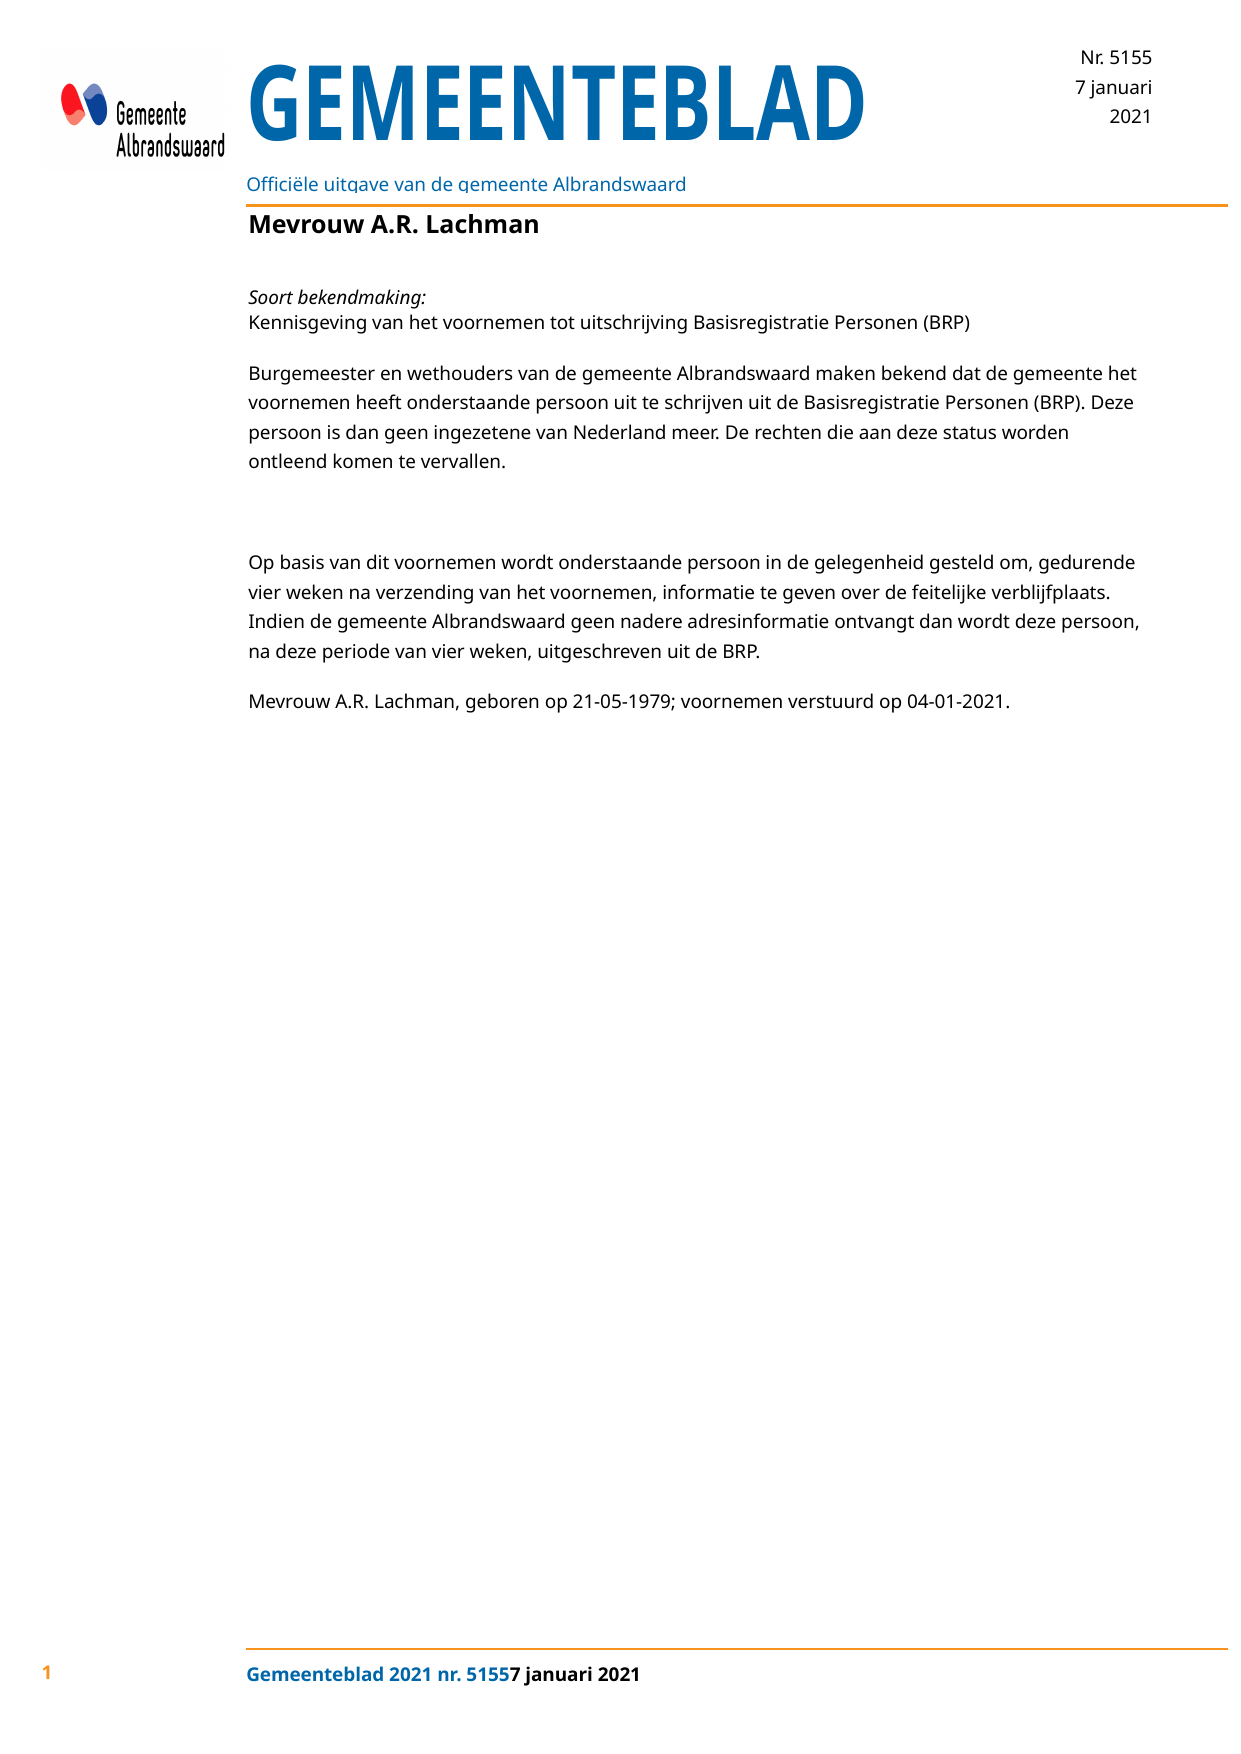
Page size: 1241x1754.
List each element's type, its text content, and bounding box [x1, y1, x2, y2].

text Op basis van dit voornemen wordt onderstaande persoon in de gelegenheid gesteld om, gedurende vier weken na verzending van het voornemen, informatie te geven over de feitelijke verblijfplaats. Indien de gemeente Albrandswaard geen nadere adresinformatie ontvangt dan wordt deze persoon, na deze periode van vier weken, uitgeschreven uit de BRP. [248, 549, 1152, 664]
text Kennisgeving van het voornemen tot uitschrijving Basisregistratie Personen (BRP) [248, 309, 1152, 335]
text Mevrouw A.R. Lachman, geboren op 21-05-1979; voornemen verstuurd op 04-01-2021. [248, 689, 1152, 714]
text Soort bekendmaking: [248, 284, 1152, 309]
text Mevrouw A.R. Lachman [248, 207, 1152, 241]
text Burgemeester en wethouders van de gemeente Albrandswaard maken bekend dat de gemeente het voornemen heeft onderstaande persoon uit te schrijven uit de Basisregistratie Personen (BRP). Deze persoon is dan geen ingezetene van Nederland meer. De rechten die aan deze status worden ontleend komen te vervallen. [248, 360, 1152, 474]
picture [41, 47, 231, 172]
